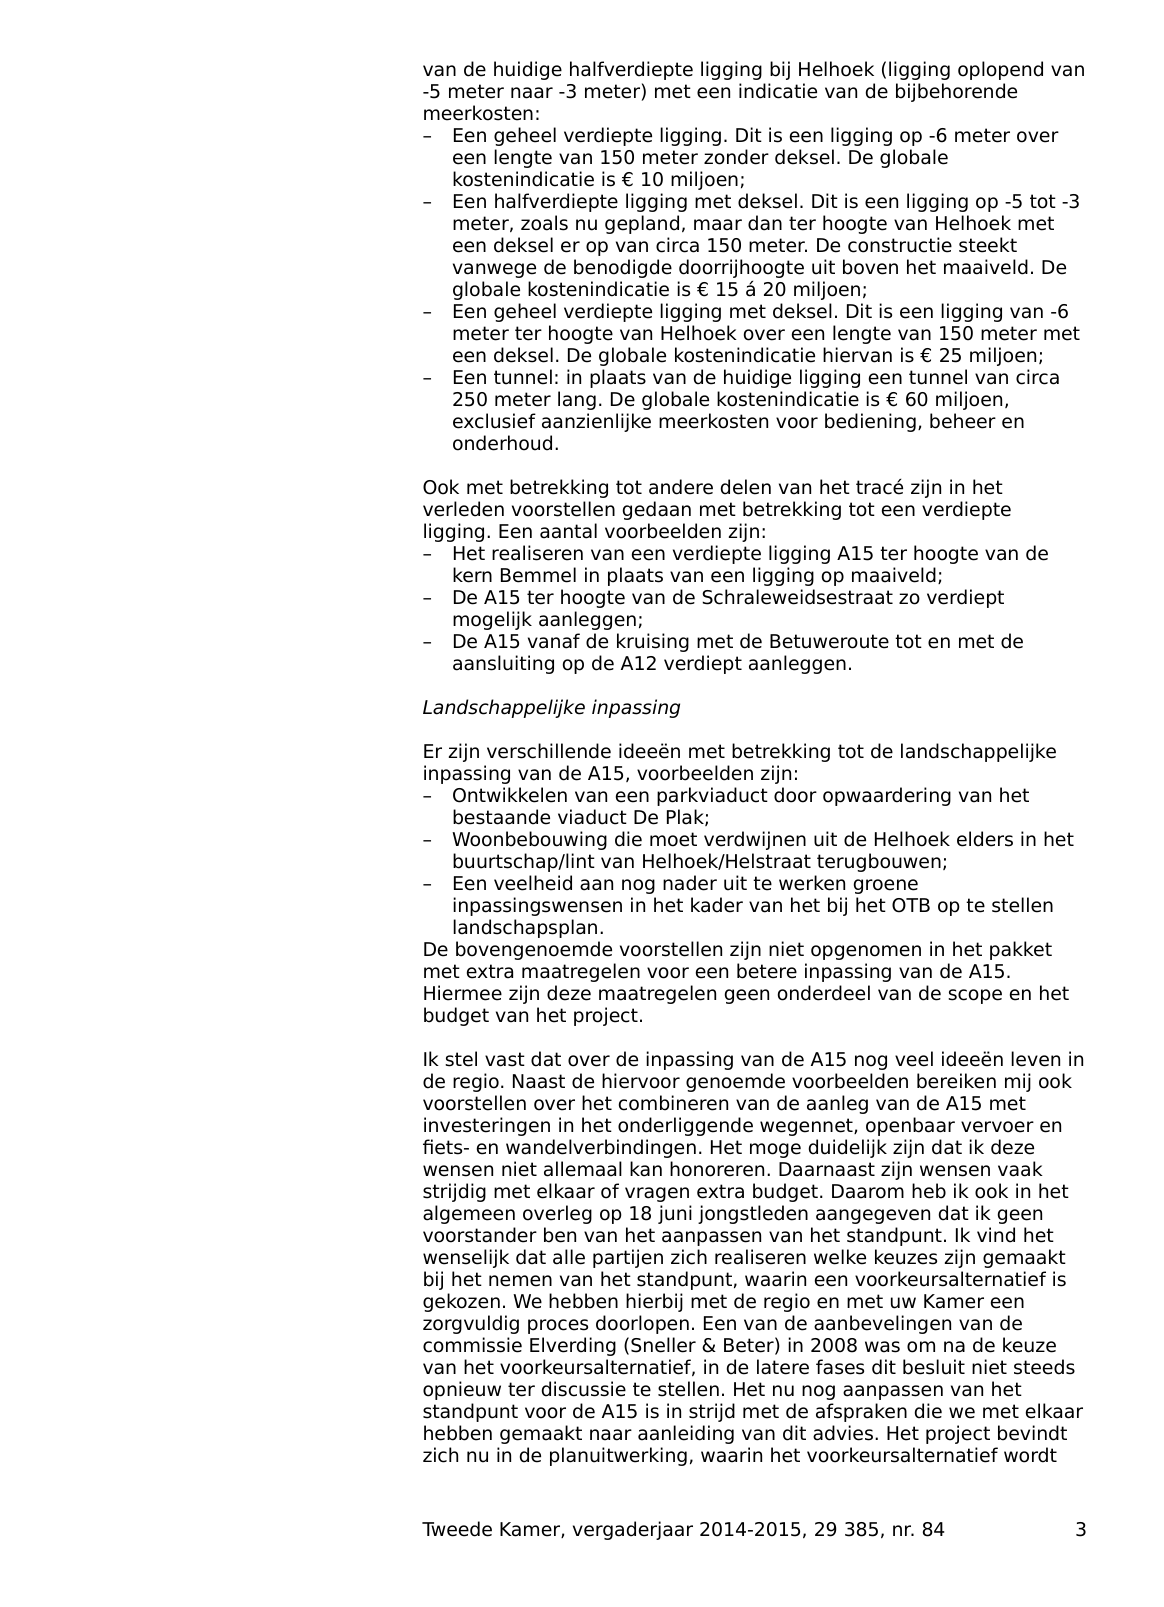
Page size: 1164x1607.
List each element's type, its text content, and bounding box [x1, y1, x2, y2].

text – Een geheel verdiepte ligging. Dit is een ligging op -6 meter over een lengte van 150 meter zonder deksel. De globale kostenindicatie is € 10 miljoen; [422, 125, 1087, 191]
text Ik stel vast dat over de inpassing van de A15 nog veel ideeën leven in de regio. Naast de hiervoor genoemde voorbeelden bereiken mij ook voorstellen over het combineren van de aanleg van de A15 met investeringen in het onderliggende wegennet, openbaar vervoer en fiets- en wandelverbindingen. Het moge duidelijk zijn dat ik deze wensen niet allemaal kan honoreren. Daarnaast zijn wensen vaak strijdig met elkaar of vragen extra budget. Daarom heb ik ook in het algemeen overleg op 18 juni jongstleden aangegeven dat ik geen voorstander ben van het aanpassen van het standpunt. Ik vind het wenselijk dat alle partijen zich realiseren welke keuzes zijn gemaakt bij het nemen van het standpunt, waarin een voorkeursalternatief is gekozen. We hebben hierbij met de regio en met uw Kamer een zorgvuldig proces doorlopen. Een van de aanbevelingen van de commissie Elverding (Sneller & Beter) in 2008 was om na de keuze van het voorkeursalternatief, in de latere fases dit besluit niet steeds opnieuw ter discussie te stellen. Het nu nog aanpassen van het standpunt voor de A15 is in strijd met de afspraken die we met elkaar hebben gemaakt naar aanleiding van dit advies. Het project bevindt zich nu in de planuitwerking, waarin het voorkeursalternatief wordt [422, 1049, 1087, 1467]
text – De A15 ter hoogte van de Schraleweidsestraat zo verdiept mogelijk aanleggen; [422, 587, 1087, 631]
text – Ontwikkelen van een parkviaduct door opwaardering van het bestaande viaduct De Plak; [422, 785, 1087, 829]
text De bovengenoemde voorstellen zijn niet opgenomen in het pakket met extra maatregelen voor een betere inpassing van de A15. Hiermee zijn deze maatregelen geen onderdeel van de scope en het budget van het project. [422, 939, 1087, 1027]
text van de huidige halfverdiepte ligging bij Helhoek (ligging oplopend van -5 meter naar -3 meter) met een indicatie van de bijbehorende meerkosten: [422, 59, 1087, 125]
text – Een tunnel: in plaats van de huidige ligging een tunnel van circa 250 meter lang. De globale kostenindicatie is € 60 miljoen, exclusief aanzienlijke meerkosten voor bediening, beheer en onderhoud. [422, 367, 1087, 455]
text – Een veelheid aan nog nader uit te werken groene inpassingswensen in het kader van het bij het OTB op te stellen landschapsplan. [422, 873, 1087, 939]
text Er zijn verschillende ideeën met betrekking tot de landschappelijke inpassing van de A15, voorbeelden zijn: [422, 741, 1087, 785]
text – Een halfverdiepte ligging met deksel. Dit is een ligging op -5 tot -3 meter, zoals nu gepland, maar dan ter hoogte van Helhoek met een deksel er op van circa 150 meter. De constructie steekt vanwege de benodigde doorrijhoogte uit boven het maaiveld. De globale kostenindicatie is € 15 á 20 miljoen; [422, 191, 1087, 301]
subtitle Landschappelijke inpassing [422, 697, 1087, 719]
text – Het realiseren van een verdiepte ligging A15 ter hoogte van de kern Bemmel in plaats van een ligging op maaiveld; [422, 543, 1087, 587]
text – Woonbebouwing die moet verdwijnen uit de Helhoek elders in het buurtschap/lint van Helhoek/Helstraat terugbouwen; [422, 829, 1087, 873]
text – Een geheel verdiepte ligging met deksel. Dit is een ligging van -6 meter ter hoogte van Helhoek over een lengte van 150 meter met een deksel. De globale kostenindicatie hiervan is € 25 miljoen; [422, 301, 1087, 367]
text Ook met betrekking tot andere delen van het tracé zijn in het verleden voorstellen gedaan met betrekking tot een verdiepte ligging. Een aantal voorbeelden zijn: [422, 477, 1087, 543]
text – De A15 vanaf de kruising met de Betuweroute tot en met de aansluiting op de A12 verdiept aanleggen. [422, 631, 1087, 675]
